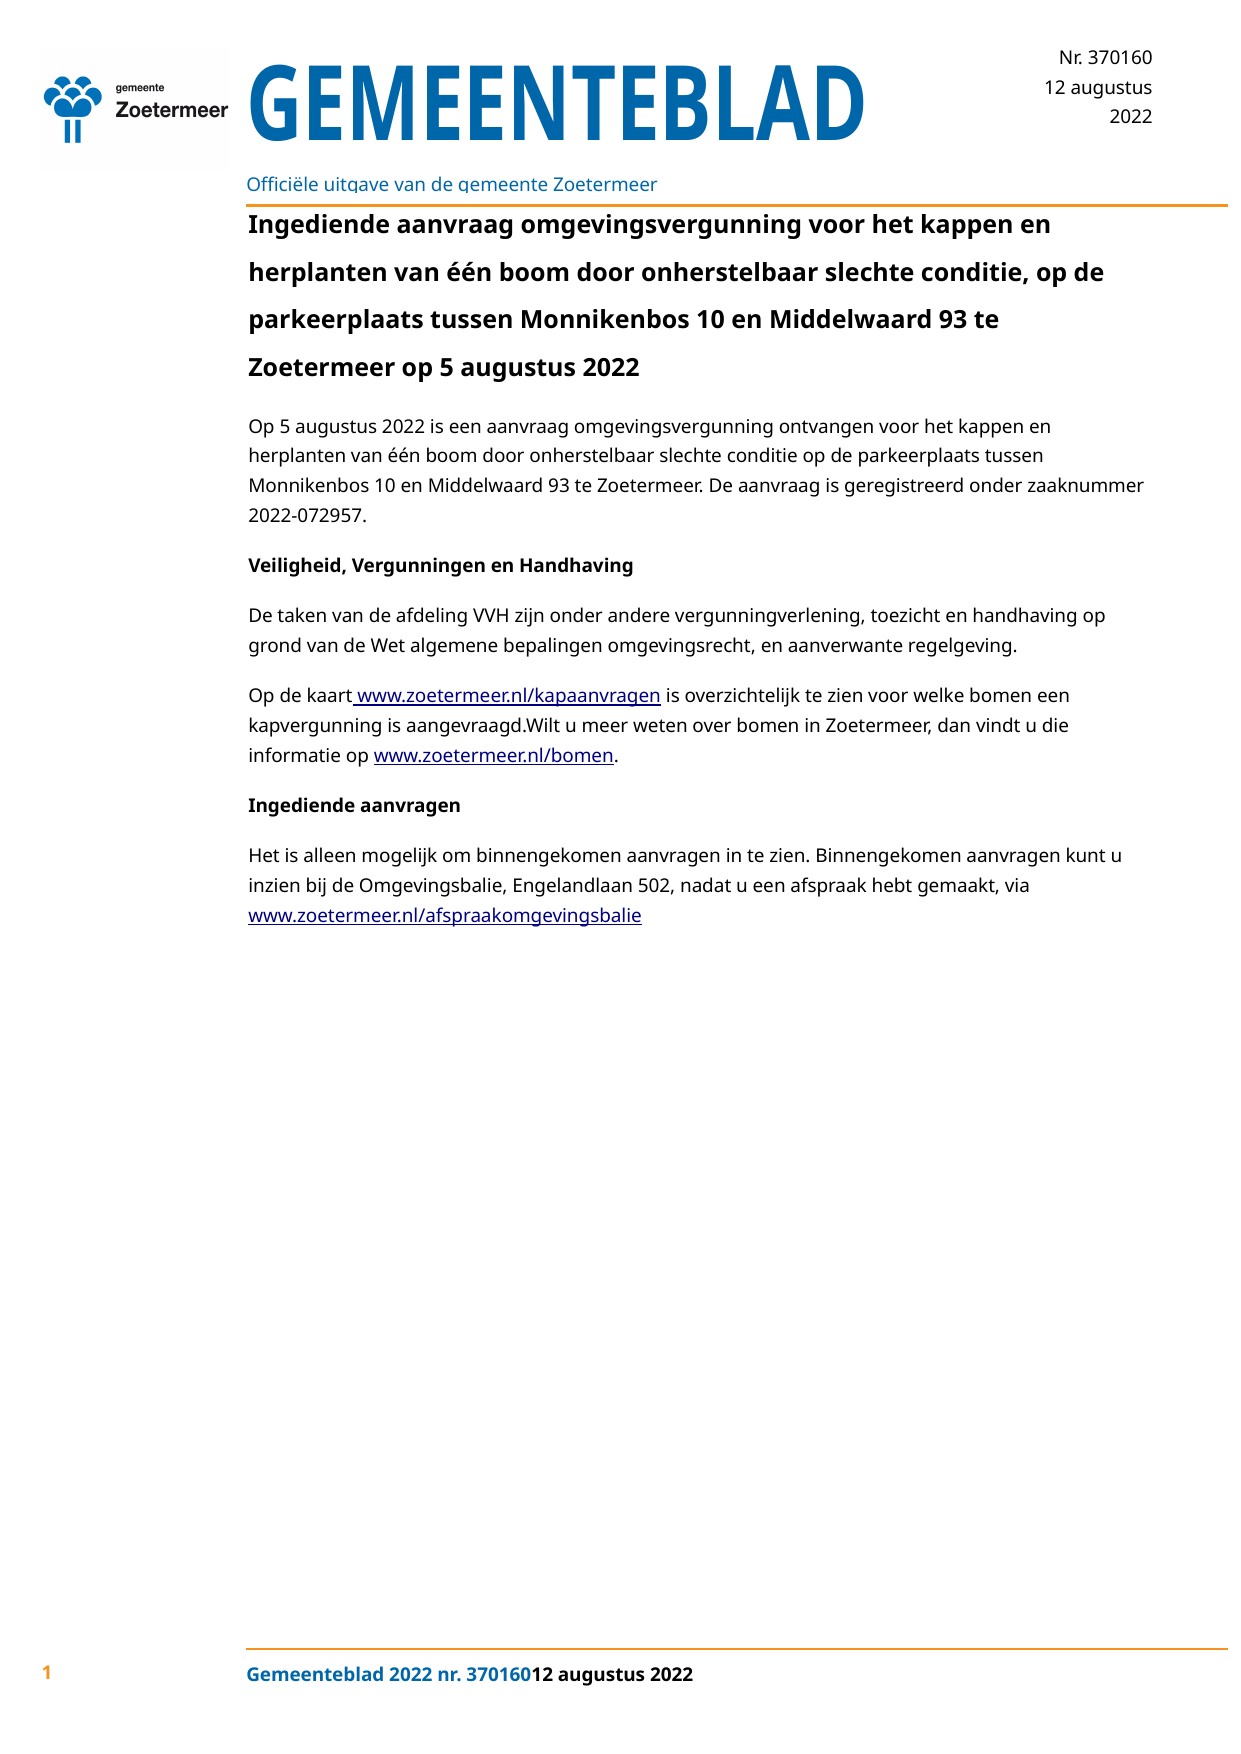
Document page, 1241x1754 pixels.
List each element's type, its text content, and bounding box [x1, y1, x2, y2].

picture [41, 47, 231, 172]
text Ingediende aanvragen [248, 792, 1152, 818]
text Op 5 augustus 2022 is een aanvraag omgevingsvergunning ontvangen voor het kappen en herplanten van één boom door onherstelbaar slechte conditie op de parkeerplaats tussen Monnikenbos 10 en Middelwaard 93 te Zoetermeer. De aanvraag is geregistreerd onder zaaknummer 2022-072957. [248, 413, 1152, 528]
text De taken van de afdeling VVH zijn onder andere vergunningverlening, toezicht en handhaving op grond van de Wet algemene bepalingen omgevingsrecht, en aanverwante regelgeving. [248, 603, 1152, 658]
text Het is alleen mogelijk om binnengekomen aanvragen in te zien. Binnengekomen aanvragen kunt u inzien bij de Omgevingsbalie, Engelandlaan 502, nadat u een afspraak hebt gemaakt, via www.zoetermeer.nl/afspraakomgevingsbalie [248, 843, 1152, 928]
text Ingediende aanvraag omgevingsvergunning voor het kappen en herplanten van één boom door onherstelbaar slechte conditie, op de parkeerplaats tussen Monnikenbos 10 en Middelwaard 93 te Zoetermeer op 5 augustus 2022 [248, 207, 1152, 384]
text Veiligheid, Vergunningen en Handhaving [248, 552, 1152, 578]
text Op de kaart www.zoetermeer.nl/kapaanvragen is overzichtelijk te zien voor welke bomen een kapvergunning is aangevraagd.Wilt u meer weten over bomen in Zoetermeer, dan vindt u die informatie op www.zoetermeer.nl/bomen. [248, 683, 1152, 768]
